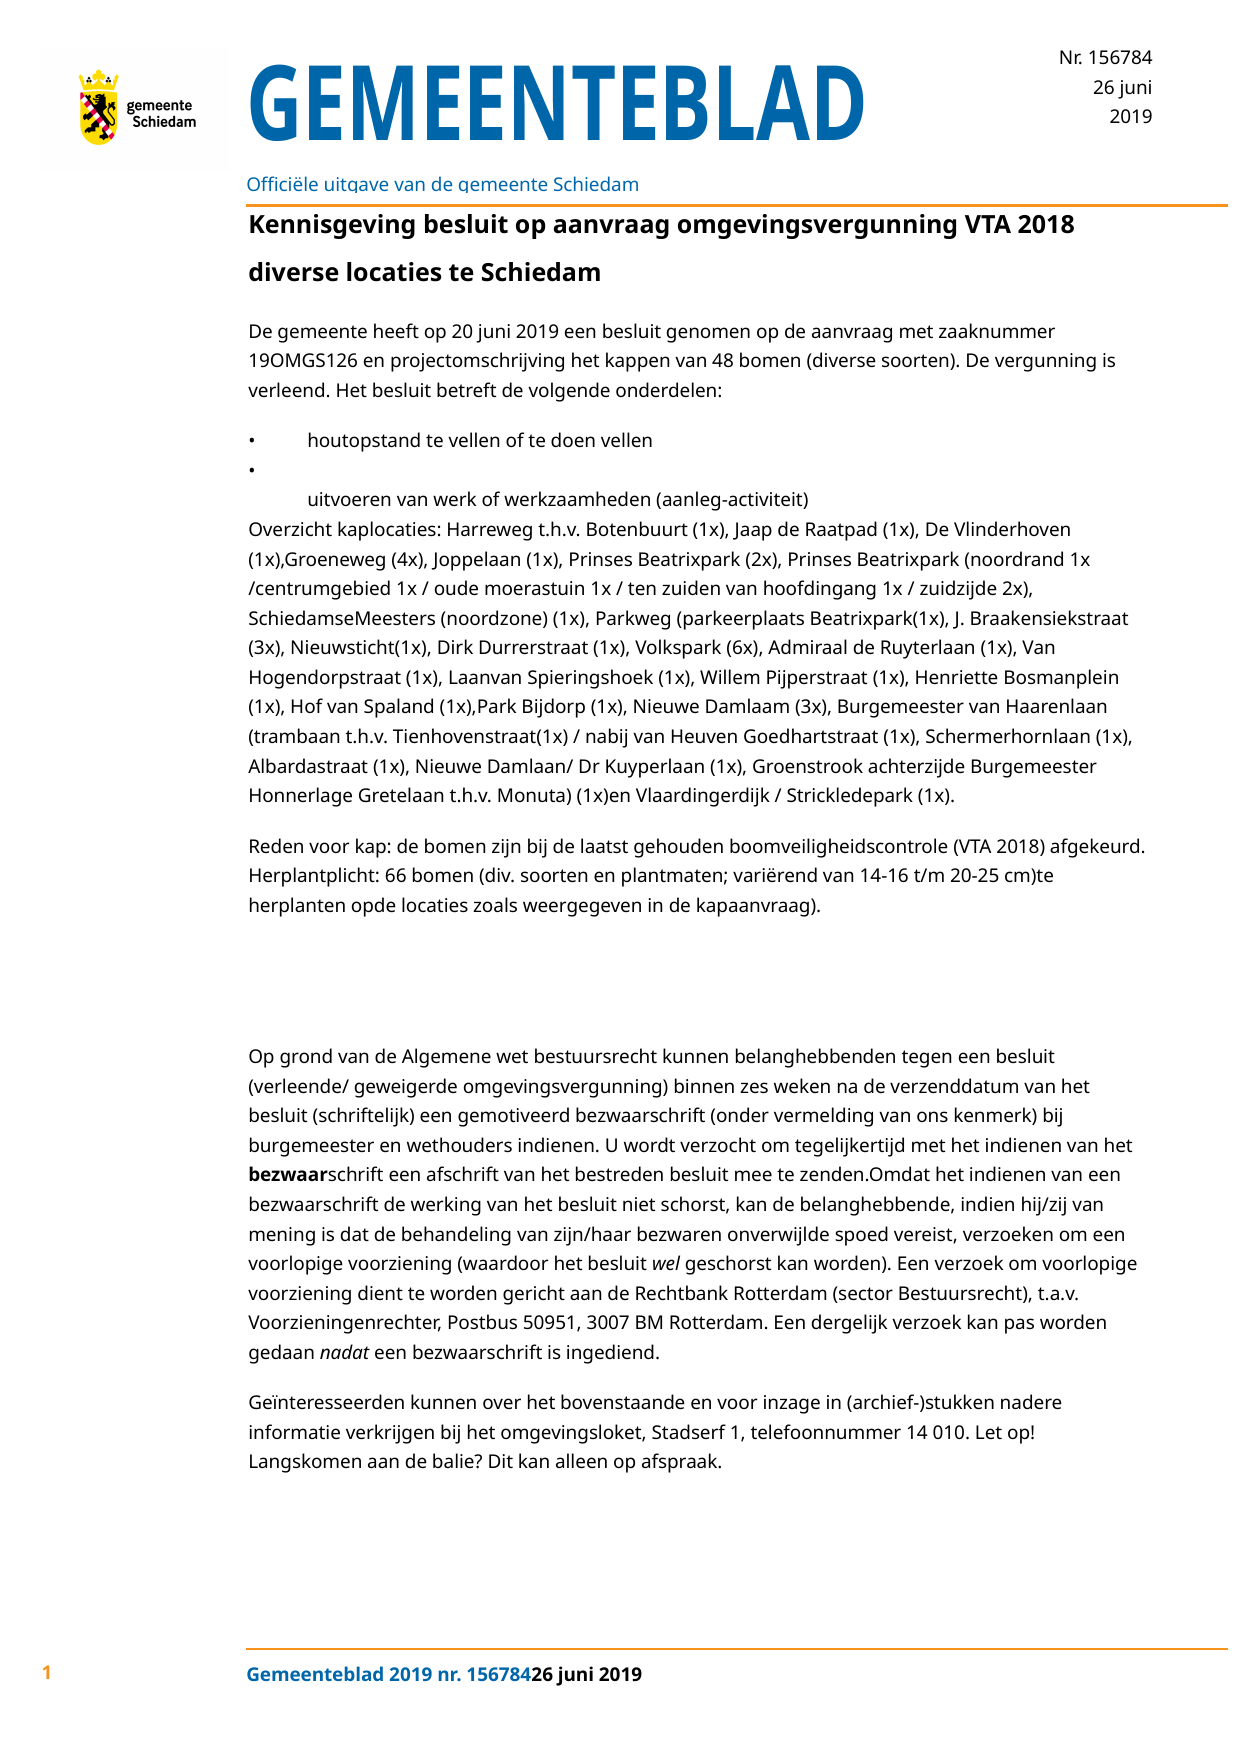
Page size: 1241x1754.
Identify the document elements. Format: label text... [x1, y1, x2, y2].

text Kennisgeving besluit op aanvraag omgevingsvergunning VTA 2018 diverse locaties te Schiedam [248, 207, 1152, 288]
text Geïnteresseerden kunnen over het bovenstaande en voor inzage in (archief-)stukken nadere informatie verkrijgen bij het omgevingsloket, Stadserf 1, telefoonnummer 14 010. Let op! Langskomen aan de balie? Dit kan alleen op afspraak. [248, 1389, 1152, 1474]
text Reden voor kap: de bomen zijn bij de laatst gehouden boomveiligheidscontrole (VTA 2018) afgekeurd. Herplantplicht: 66 bomen (div. soorten en plantmaten; variërend van 14-16 t/m 20-25 cm)te herplanten opde locaties zoals weergegeven in de kapaanvraag). [248, 833, 1152, 918]
text Op grond van de Algemene wet bestuursrecht kunnen belanghebbenden tegen een besluit (verleende/ geweigerde omgevingsvergunning) binnen zes weken na de verzenddatum van het besluit (schriftelijk) een gemotiveerd bezwaarschrift (onder vermelding van ons kenmerk) bij burgemeester en wethouders indienen. U wordt verzocht om tegelijkertijd met het indienen van het bezwaarschrift een afschrift van het bestreden besluit mee te zenden.Omdat het indienen van een bezwaarschrift de werking van het besluit niet schorst, kan de belanghebbende, indien hij/zij van mening is dat de behandeling van zijn/haar bezwaren onverwijlde spoed vereist, verzoeken om een voorlopige voorziening (waardoor het besluit wel geschorst kan worden). Een verzoek om voorlopige voorziening dient te worden gericht aan de Rechtbank Rotterdam (sector Bestuursrecht), t.a.v. Voorzieningenrechter, Postbus 50951, 3007 BM Rotterdam. Een dergelijk verzoek kan pas worden gedaan nadat een bezwaarschrift is ingediend. [248, 1043, 1152, 1365]
text Overzicht kaplocaties: Harreweg t.h.v. Botenbuurt (1x), Jaap de Raatpad (1x), De Vlinderhoven (1x),Groeneweg (4x), Joppelaan (1x), Prinses Beatrixpark (2x), Prinses Beatrixpark (noordrand 1x /centrumgebied 1x / oude moerastuin 1x / ten zuiden van hoofdingang 1x / zuidzijde 2x), SchiedamseMeesters (noordzone) (1x), Parkweg (parkeerplaats Beatrixpark(1x), J. Braakensiekstraat (3x), Nieuwsticht(1x), Dirk Durrerstraat (1x), Volkspark (6x), Admiraal de Ruyterlaan (1x), Van Hogendorpstraat (1x), Laanvan Spieringshoek (1x), Willem Pijperstraat (1x), Henriette Bosmanplein (1x), Hof van Spaland (1x),Park Bijdorp (1x), Nieuwe Damlaam (3x), Burgemeester van Haarenlaan (trambaan t.h.v. Tienhovenstraat(1x) / nabij van Heuven Goedhartstraat (1x), Schermerhornlaan (1x), Albardastraat (1x), Nieuwe Damlaan/ Dr Kuyperlaan (1x), Groenstrook achterzijde Burgemeester Honnerlage Gretelaan t.h.v. Monuta) (1x)en Vlaardingerdijk / Strickledepark (1x). [248, 516, 1152, 808]
list uitvoeren van werk of werkzaamheden (aanleg-activiteit) [248, 487, 1152, 512]
text De gemeente heeft op 20 juni 2019 een besluit genomen op de aanvraag met zaaknummer 19OMGS126 en projectomschrijving het kappen van 48 bomen (diverse soorten). De vergunning is verleend. Het besluit betreft de volgende onderdelen: [248, 318, 1152, 403]
list houtopstand te vellen of te doen vellen [248, 427, 1152, 453]
picture [41, 47, 231, 172]
